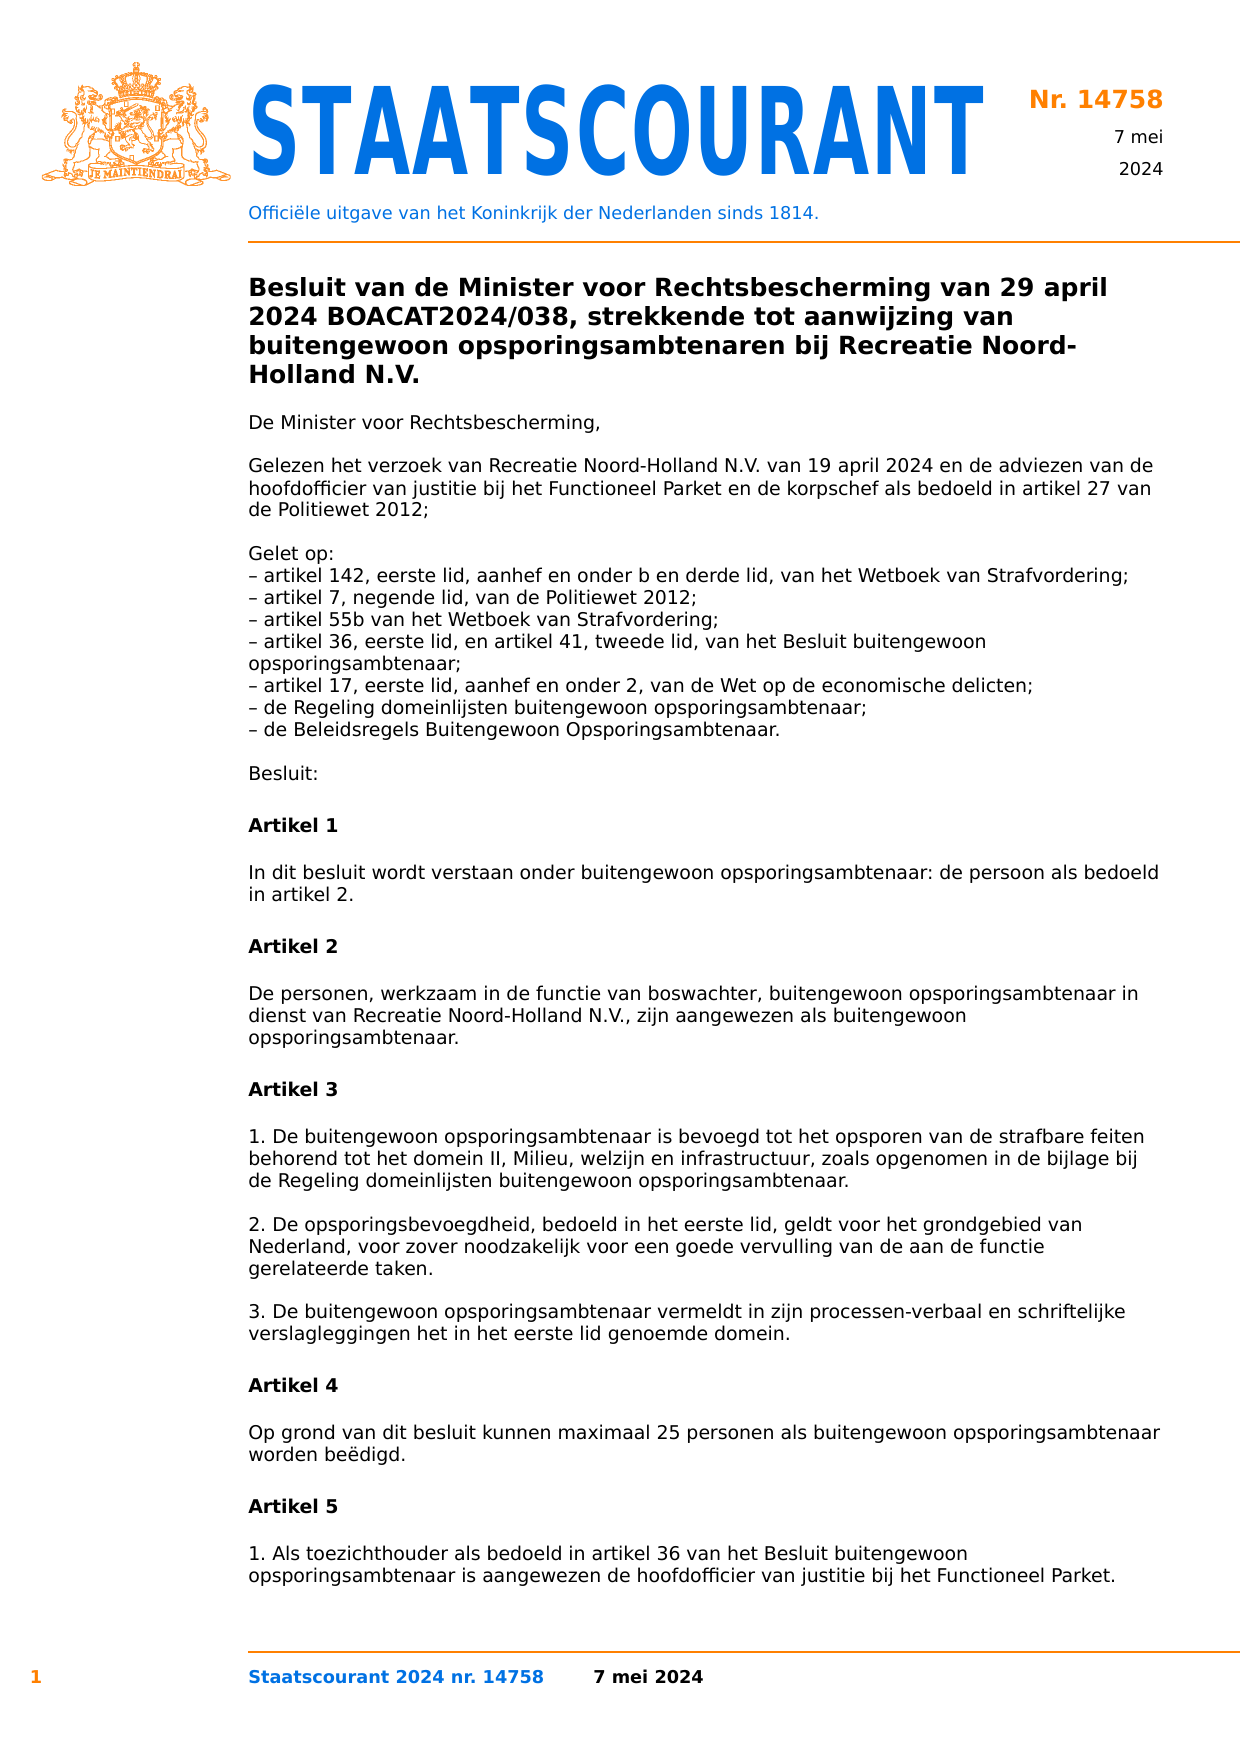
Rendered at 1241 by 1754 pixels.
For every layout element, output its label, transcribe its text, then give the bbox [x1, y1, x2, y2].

table_cell 2024 [998, 153, 1240, 203]
subtitle Artikel 4 [248, 1375, 1163, 1397]
text Gelet op: [248, 543, 1163, 565]
table_header [25, 62, 248, 241]
table_header Nr. 14758 [998, 62, 1240, 121]
text – artikel 36, eerste lid, en artikel 41, tweede lid, van het Besluit buitengewoon opsporingsambtenaar; [248, 631, 1163, 675]
text – de Beleidsregels Buitengewoon Opsporingsambtenaar. [248, 719, 1163, 741]
text 1. Als toezichthouder als bedoeld in artikel 36 van het Besluit buitengewoon opsporingsambtenaar is aangewezen de hoofdofficier van justitie bij het Functioneel Parket. [248, 1543, 1163, 1587]
table_cell Officiële uitgave van het Koninkrijk der Nederlanden sinds 1814. [248, 203, 1240, 241]
text Besluit: [248, 763, 1163, 785]
subtitle Artikel 1 [248, 815, 1163, 837]
text – artikel 142, eerste lid, aanhef en onder b en derde lid, van het Wetboek van Strafvordering; [248, 565, 1163, 587]
text 2. De opsporingsbevoegdheid, bedoeld in het eerste lid, geldt voor het grondgebied van Nederland, voor zover noodzakelijk voor een goede vervulling van de aan de functie gerelateerde taken. [248, 1213, 1163, 1279]
subtitle Besluit van de Minister voor Rechtsbescherming van 29 april 2024 BOACAT2024/038, strekkende tot aanwijzing van buitengewoon opsporingsambtenaren bij Recreatie Noord-Holland N.V. [248, 273, 1163, 390]
text – artikel 7, negende lid, van de Politiewet 2012; [248, 587, 1163, 609]
subtitle Artikel 5 [248, 1496, 1163, 1518]
text In dit besluit wordt verstaan onder buitengewoon opsporingsambtenaar: de persoon als bedoeld in artikel 2. [248, 862, 1163, 906]
text 3. De buitengewoon opsporingsambtenaar vermeldt in zijn processen-verbaal en schriftelijke verslagleggingen het in het eerste lid genoemde domein. [248, 1301, 1163, 1345]
text 1. De buitengewoon opsporingsambtenaar is bevoegd tot het opsporen van de strafbare feiten behorend tot het domein II, Milieu, welzijn en infrastructuur, zoals opgenomen in de bijlage bij de Regeling domeinlijsten buitengewoon opsporingsambtenaar. [248, 1126, 1163, 1192]
text De personen, werkzaam in de functie van boswachter, buitengewoon opsporingsambtenaar in dienst van Recreatie Noord-Holland N.V., zijn aangewezen als buitengewoon opsporingsambtenaar. [248, 983, 1163, 1049]
picture [41, 62, 231, 186]
text Gelezen het verzoek van Recreatie Noord-Holland N.V. van 19 april 2024 en de adviezen van de hoofdofficier van justitie bij het Functioneel Parket en de korpschef als bedoeld in artikel 27 van de Politiewet 2012; [248, 455, 1163, 521]
table_cell 7 mei [998, 121, 1240, 153]
text Op grond van dit besluit kunnen maximaal 25 personen als buitengewoon opsporingsambtenaar worden beëdigd. [248, 1422, 1163, 1466]
text – artikel 17, eerste lid, aanhef en onder 2, van de Wet op de economische delicten; [248, 675, 1163, 697]
text – artikel 55b van het Wetboek van Strafvordering; [248, 609, 1163, 631]
table_header STAATSCOURANT [248, 62, 998, 203]
text De Minister voor Rechtsbescherming, [248, 412, 1163, 433]
text – de Regeling domeinlijsten buitengewoon opsporingsambtenaar; [248, 697, 1163, 719]
subtitle Artikel 2 [248, 936, 1163, 958]
subtitle Artikel 3 [248, 1079, 1163, 1101]
